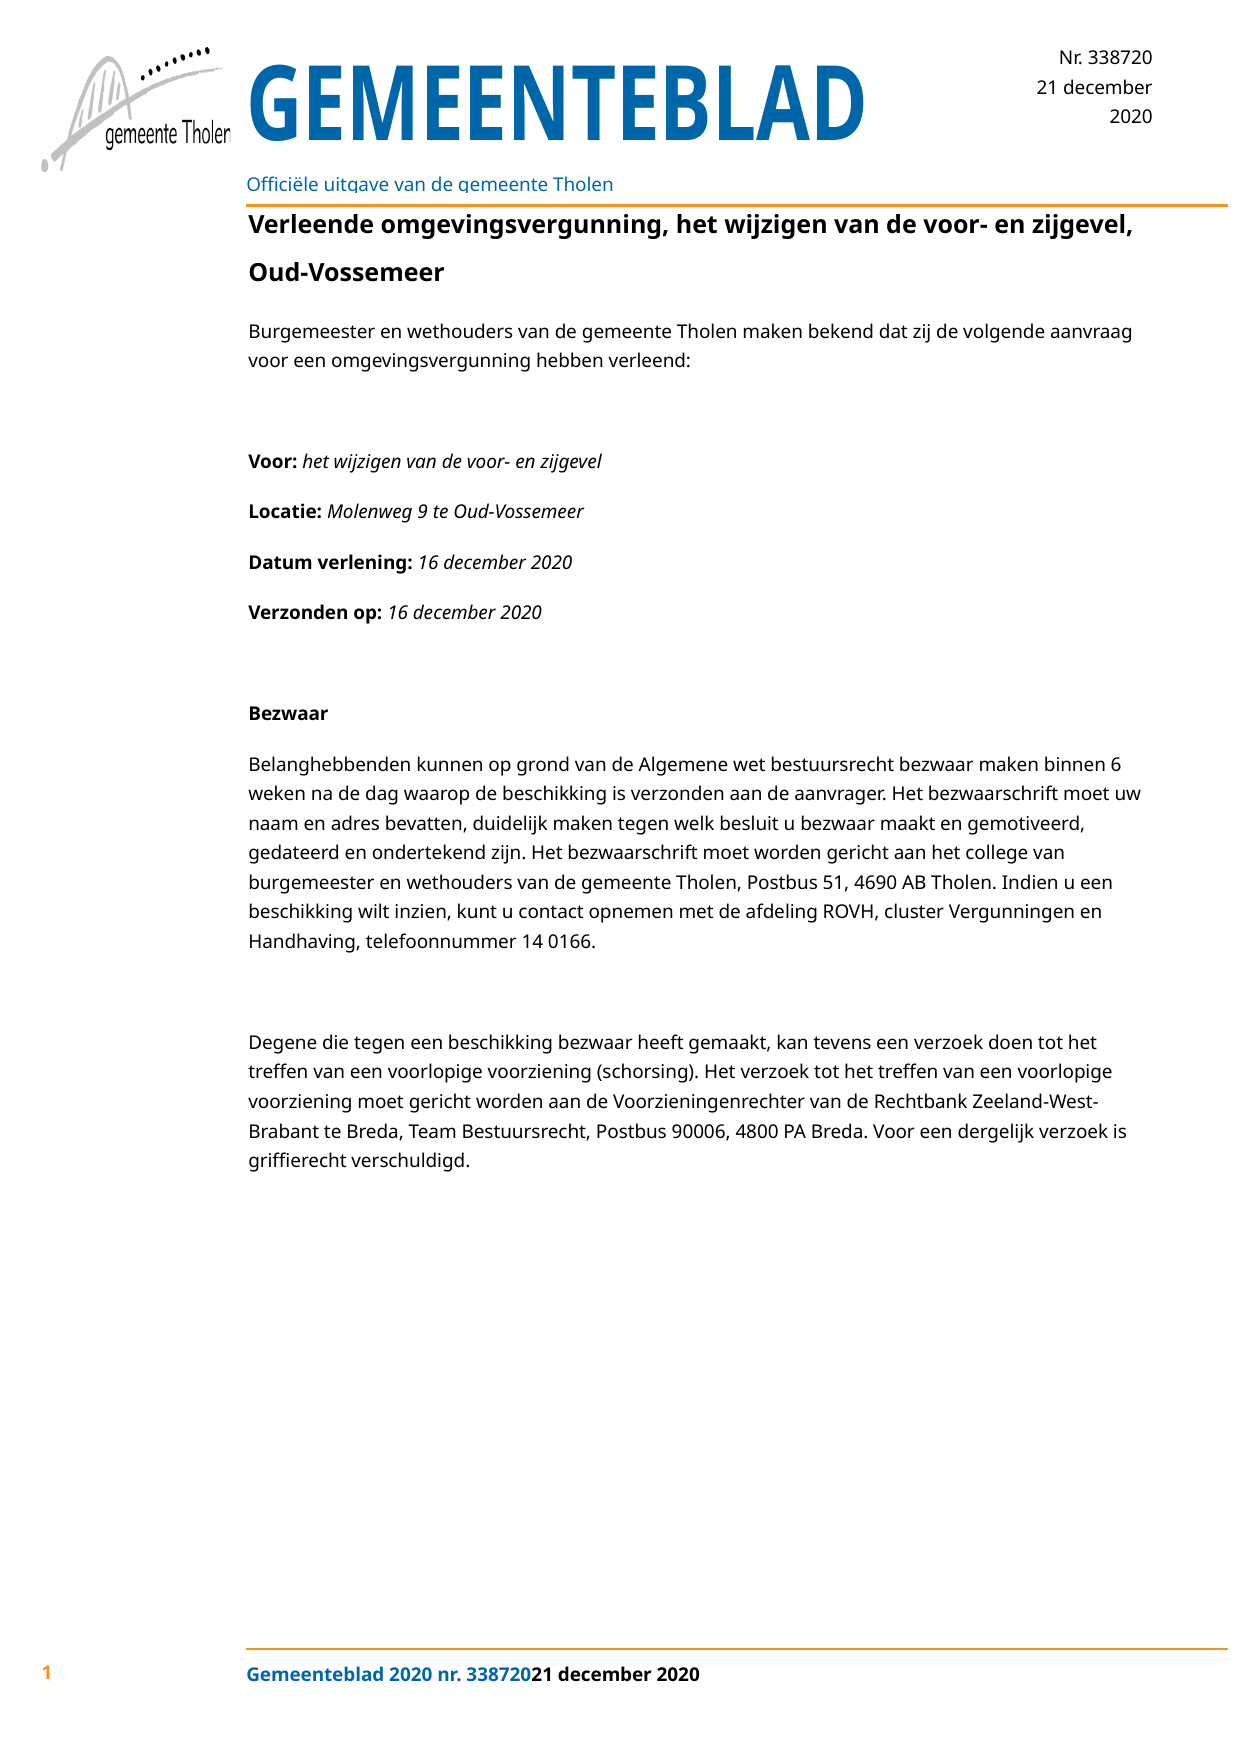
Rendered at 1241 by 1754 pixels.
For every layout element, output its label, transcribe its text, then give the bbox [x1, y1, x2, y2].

text Bezwaar [248, 700, 1152, 726]
text Locatie: Molenweg 9 te Oud-Vossemeer [248, 499, 1152, 524]
text Belanghebbenden kunnen op grond van de Algemene wet bestuursrecht bezwaar maken binnen 6 weken na de dag waarop de beschikking is verzonden aan de aanvrager. Het bezwaarschrift moet uw naam en adres bevatten, duidelijk maken tegen welk besluit u bezwaar maakt en gemotiveerd, gedateerd en ondertekend zijn. Het bezwaarschrift moet worden gericht aan het college van burgemeester en wethouders van de gemeente Tholen, Postbus 51, 4690 AB Tholen. Indien u een beschikking wilt inzien, kunt u contact opnemen met de afdeling ROVH, cluster Vergunningen en Handhaving, telefoonnummer 14 0166. [248, 751, 1152, 954]
text Datum verlening: 16 december 2020 [248, 549, 1152, 575]
text Voor: het wijzigen van de voor- en zijgevel [248, 448, 1152, 474]
text Burgemeester en wethouders van de gemeente Tholen maken bekend dat zij de volgende aanvraag voor een omgevingsvergunning hebben verleend: [248, 318, 1152, 373]
text Verzonden op: 16 december 2020 [248, 599, 1152, 625]
text Verleende omgevingsvergunning, het wijzigen van de voor- en zijgevel, Oud-Vossemeer [248, 207, 1152, 288]
picture [41, 47, 231, 172]
text Degene die tegen een beschikking bezwaar heeft gemaakt, kan tevens een verzoek doen tot het treffen van een voorlopige voorziening (schorsing). Het verzoek tot het treffen van een voorlopige voorziening moet gericht worden aan de Voorzieningenrechter van de Rechtbank Zeeland-West-Brabant te Breda, Team Bestuursrecht, Postbus 90006, 4800 PA Breda. Voor een dergelijk verzoek is griffierecht verschuldigd. [248, 1029, 1152, 1173]
